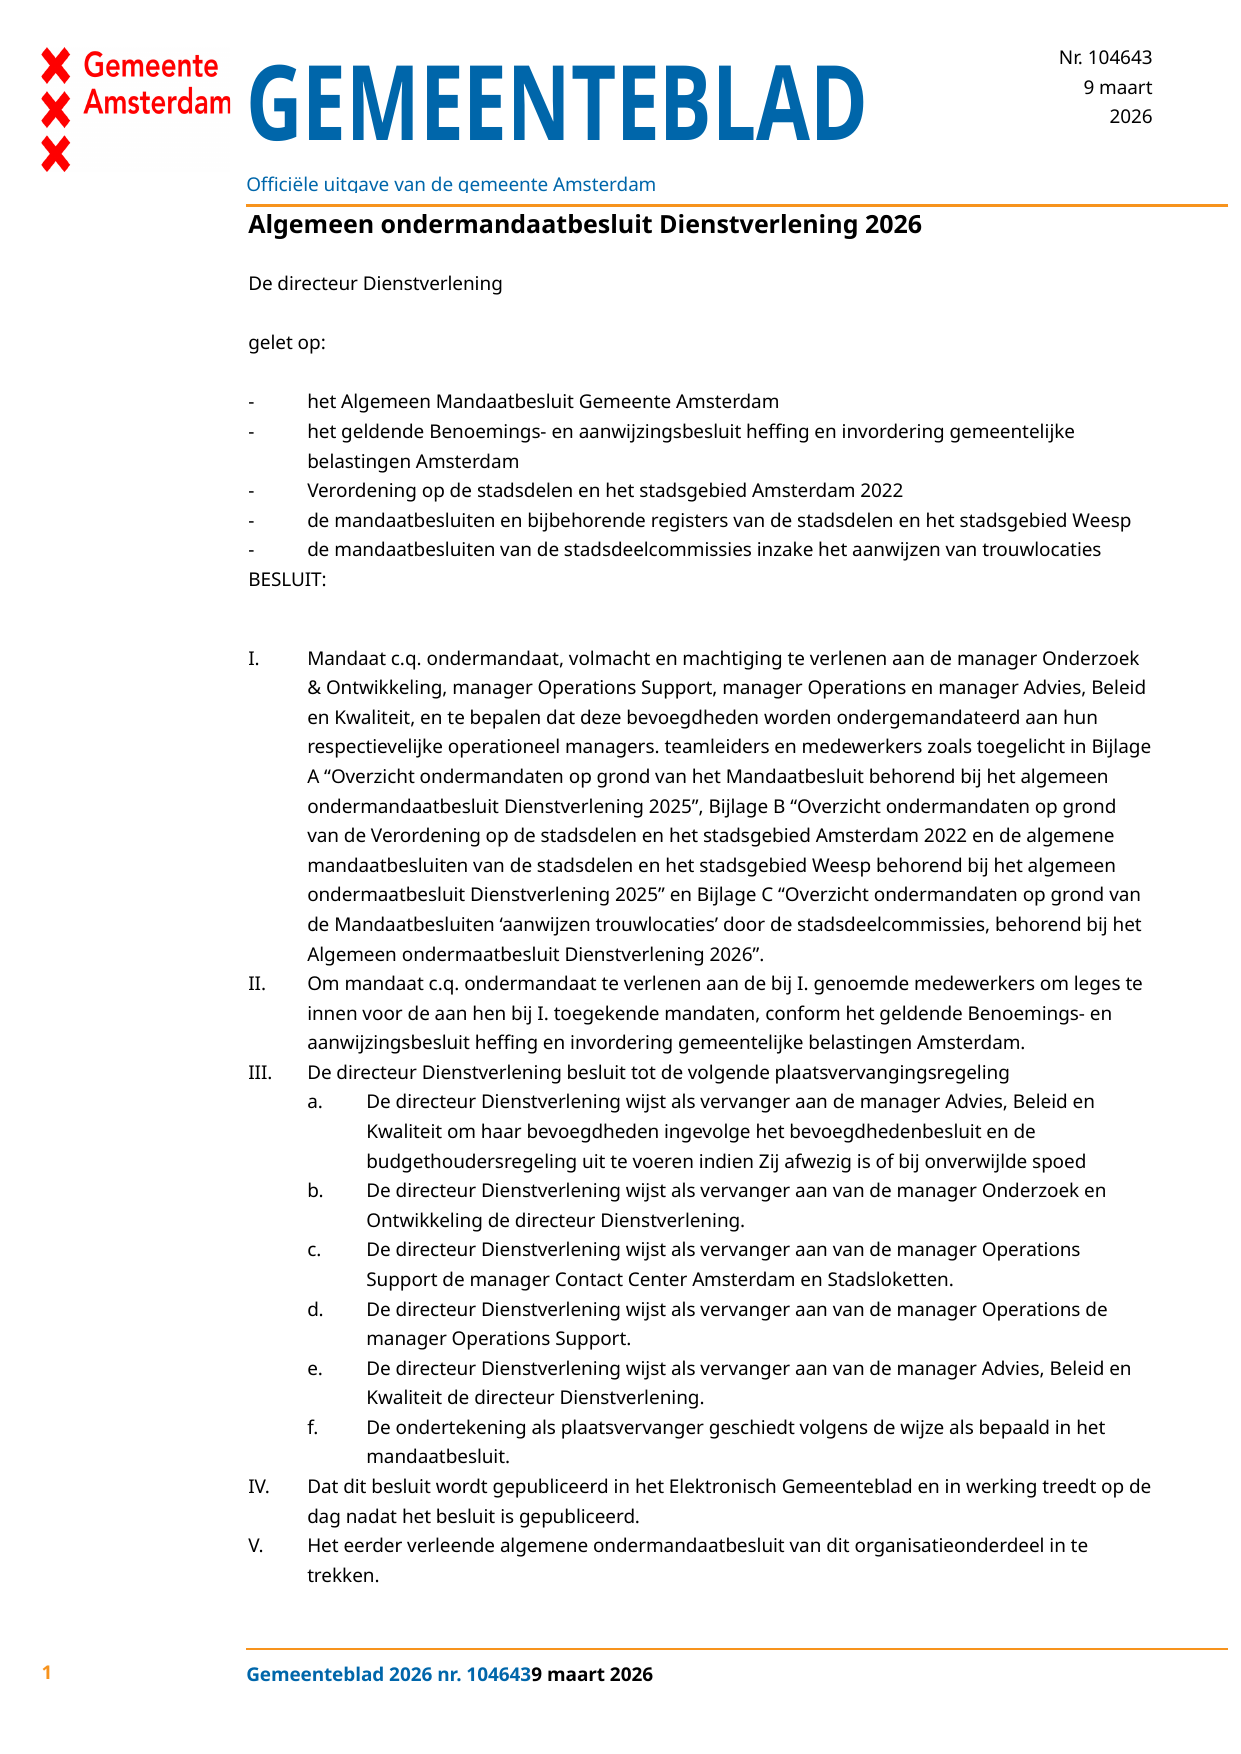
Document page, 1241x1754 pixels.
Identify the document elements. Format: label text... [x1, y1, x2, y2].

list het Algemeen Mandaatbesluit Gemeente Amsterdam [248, 389, 1152, 414]
list De ondertekening als plaatsvervanger geschiedt volgens de wijze als bepaald in het mandaatbesluit. [307, 1414, 1152, 1469]
list De directeur Dienstverlening besluit tot de volgende plaatsvervangingsregeling [248, 1059, 1152, 1085]
list De directeur Dienstverlening wijst als vervanger aan van de manager Operations de manager Operations Support. [307, 1296, 1152, 1351]
list de mandaatbesluiten en bijbehorende registers van de stadsdelen en het stadsgebied Weesp [248, 507, 1152, 533]
picture [41, 47, 231, 172]
list Het eerder verleende algemene ondermandaatbesluit van dit organisatieonderdeel in te trekken. [248, 1532, 1152, 1588]
list Mandaat c.q. ondermandaat, volmacht en machtiging te verlenen aan de manager Onderzoek & Ontwikkeling, manager Operations Support, manager Operations en manager Advies, Beleid en Kwaliteit, en te bepalen dat deze bevoegdheden worden ondergemandateerd aan hun respectievelijke operationeel managers. teamleiders en medewerkers zoals toegelicht in Bijlage A “Overzicht ondermandaten op grond van het Mandaatbesluit behorend bij het algemeen ondermandaatbesluit Dienstverlening 2025”, Bijlage B “Overzicht ondermandaten op grond van de Verordening op de stadsdelen en het stadsgebied Amsterdam 2022 en de algemene mandaatbesluiten van de stadsdelen en het stadsgebied Weesp behorend bij het algemeen ondermaatbesluit Dienstverlening 2025” en Bijlage C “Overzicht ondermandaten op grond van de Mandaatbesluiten ‘aanwijzen trouwlocaties’ door de stadsdeelcommissies, behorend bij het Algemeen ondermaatbesluit Dienstverlening 2026”. [248, 645, 1152, 967]
text BESLUIT: [248, 566, 1152, 592]
text gelet op: [248, 329, 1152, 355]
list De directeur Dienstverlening wijst als vervanger aan van de manager Onderzoek en Ontwikkeling de directeur Dienstverlening. [307, 1177, 1152, 1233]
text De directeur Dienstverlening [248, 270, 1152, 296]
list De directeur Dienstverlening wijst als vervanger aan van de manager Advies, Beleid en Kwaliteit de directeur Dienstverlening. [307, 1355, 1152, 1410]
list De directeur Dienstverlening wijst als vervanger aan van de manager Operations Support de manager Contact Center Amsterdam en Stadsloketten. [307, 1237, 1152, 1292]
list Dat dit besluit wordt gepubliceerd in het Elektronisch Gemeenteblad en in werking treedt op de dag nadat het besluit is gepubliceerd. [248, 1473, 1152, 1529]
list het geldende Benoemings- en aanwijzingsbesluit heffing en invordering gemeentelijke belastingen Amsterdam [248, 418, 1152, 473]
list Om mandaat c.q. ondermandaat te verlenen aan de bij I. genoemde medewerkers om leges te innen voor de aan hen bij I. toegekende mandaten, conform het geldende Benoemings- en aanwijzingsbesluit heffing en invordering gemeentelijke belastingen Amsterdam. [248, 970, 1152, 1055]
list Verordening op de stadsdelen en het stadsgebied Amsterdam 2022 [248, 477, 1152, 503]
list de mandaatbesluiten van de stadsdeelcommissies inzake het aanwijzen van trouwlocaties [248, 537, 1152, 562]
text Algemeen ondermandaatbesluit Dienstverlening 2026 [248, 207, 1152, 241]
list De directeur Dienstverlening wijst als vervanger aan de manager Advies, Beleid en Kwaliteit om haar bevoegdheden ingevolge het bevoegdhedenbesluit en de budgethoudersregeling uit te voeren indien Zij afwezig is of bij onverwijlde spoed [307, 1089, 1152, 1174]
